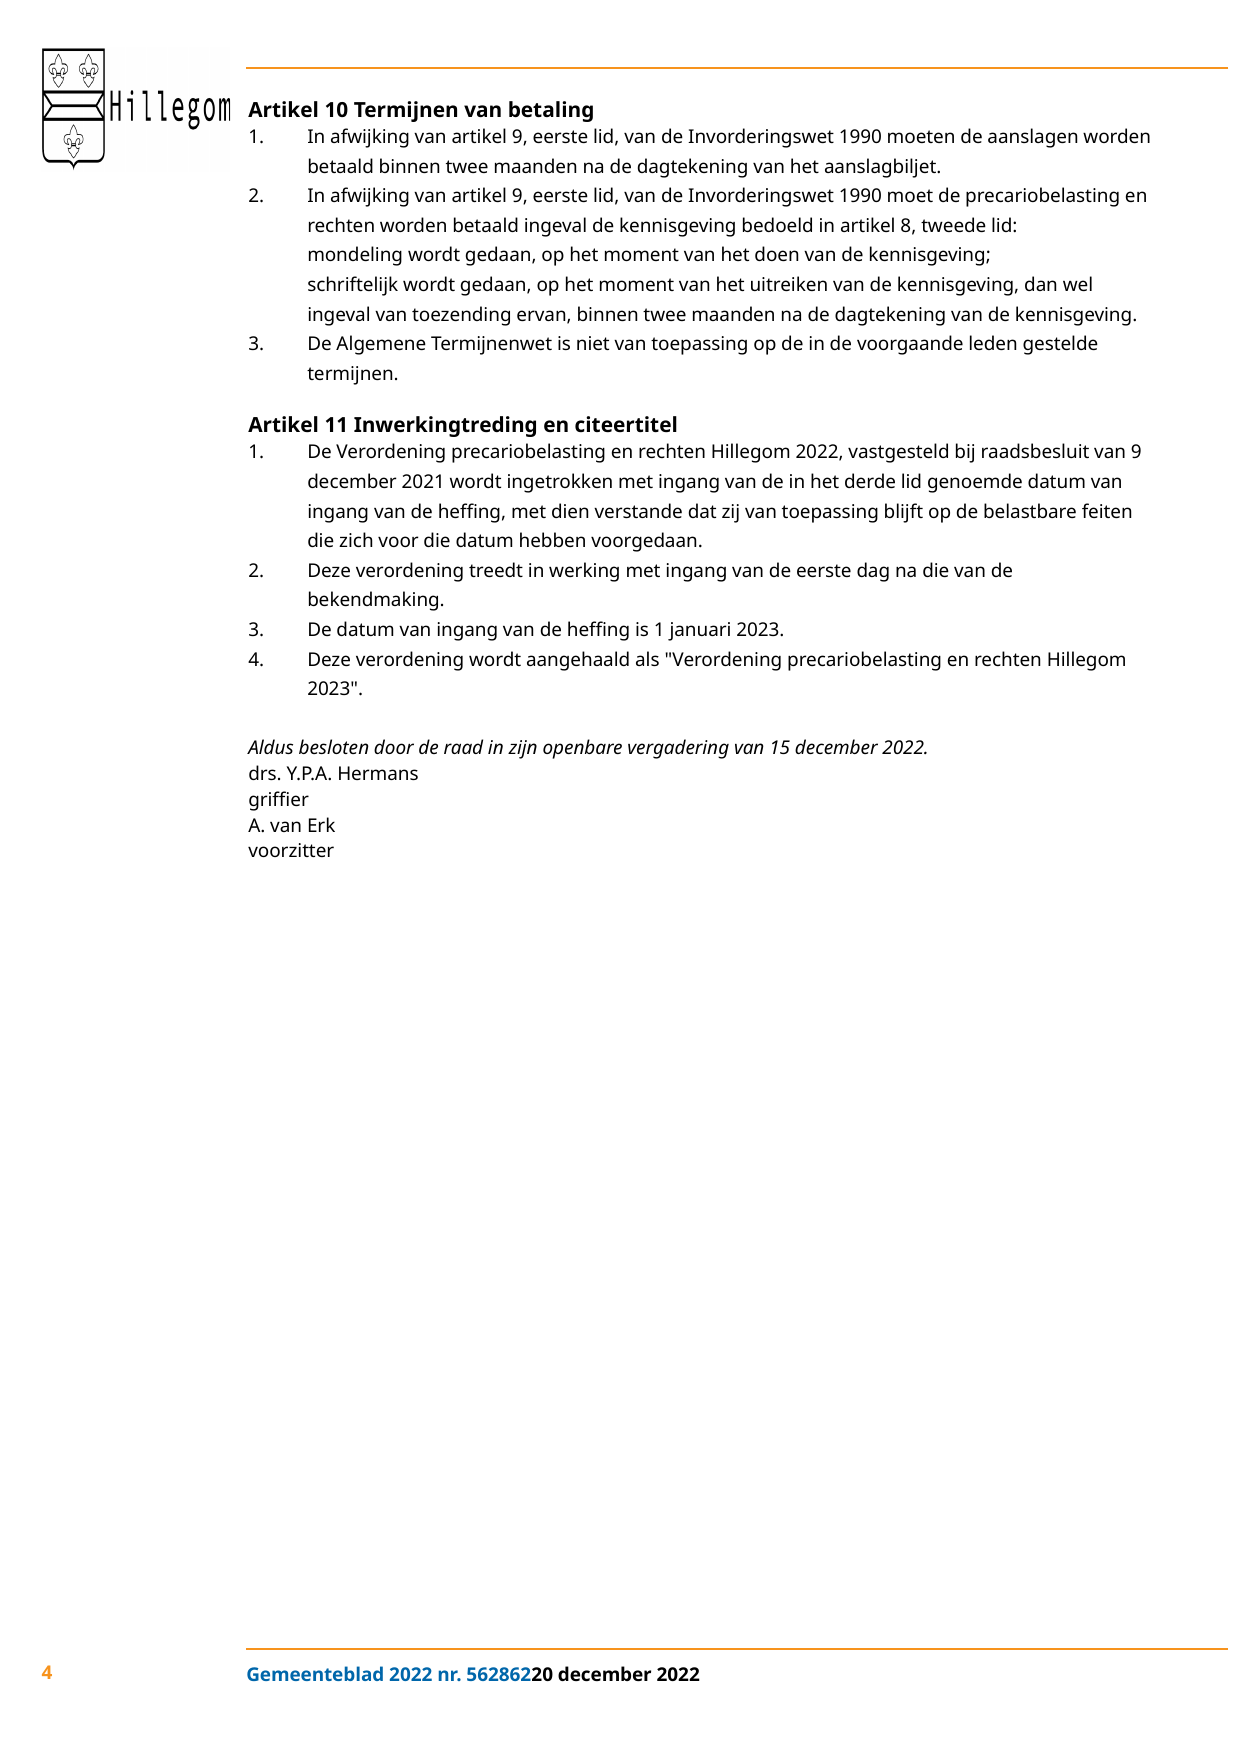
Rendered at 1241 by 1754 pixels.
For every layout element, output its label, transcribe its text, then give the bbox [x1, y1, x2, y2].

text Artikel 10 Termijnen van betaling [248, 95, 1152, 123]
text voorzitter [248, 837, 1152, 863]
list In afwijking van artikel 9, eerste lid, van de Invorderingswet 1990 moet de precariobelasting en rechten worden betaald ingeval de kennisgeving bedoeld in artikel 8, tweede lid: [248, 182, 1152, 238]
list schriftelijk wordt gedaan, op het moment van het uitreiken van de kennisgeving, dan wel ingeval van toezending ervan, binnen twee maanden na de dagtekening van de kennisgeving. [248, 271, 1152, 326]
list Deze verordening wordt aangehaald als "Verordening precariobelasting en rechten Hillegom 2023". [248, 646, 1152, 701]
text Aldus besloten door de raad in zijn openbare vergadering van 15 december 2022. [248, 734, 1152, 760]
list Deze verordening treedt in werking met ingang van de eerste dag na die van de bekendmaking. [248, 557, 1152, 612]
picture [41, 47, 231, 172]
list mondeling wordt gedaan, op het moment van het doen van de kennisgeving; [248, 242, 1152, 267]
list De Verordening precariobelasting en rechten Hillegom 2022, vastgesteld bij raadsbesluit van 9 december 2021 wordt ingetrokken met ingang van de in het derde lid genoemde datum van ingang van de heffing, met dien verstande dat zij van toepassing blijft op de belastbare feiten die zich voor die datum hebben voorgedaan. [248, 439, 1152, 553]
text A. van Erk [248, 812, 1152, 837]
list De Algemene Termijnenwet is niet van toepassing op de in de voorgaande leden gestelde termijnen. [248, 330, 1152, 386]
text griffier [248, 786, 1152, 812]
list In afwijking van artikel 9, eerste lid, van de Invorderingswet 1990 moeten de aanslagen worden betaald binnen twee maanden na de dagtekening van het aanslagbiljet. [248, 123, 1152, 178]
text drs. Y.P.A. Hermans [248, 760, 1152, 786]
text Artikel 11 Inwerkingtreding en citeertitel [248, 410, 1152, 439]
list De datum van ingang van de heffing is 1 januari 2023. [248, 616, 1152, 642]
